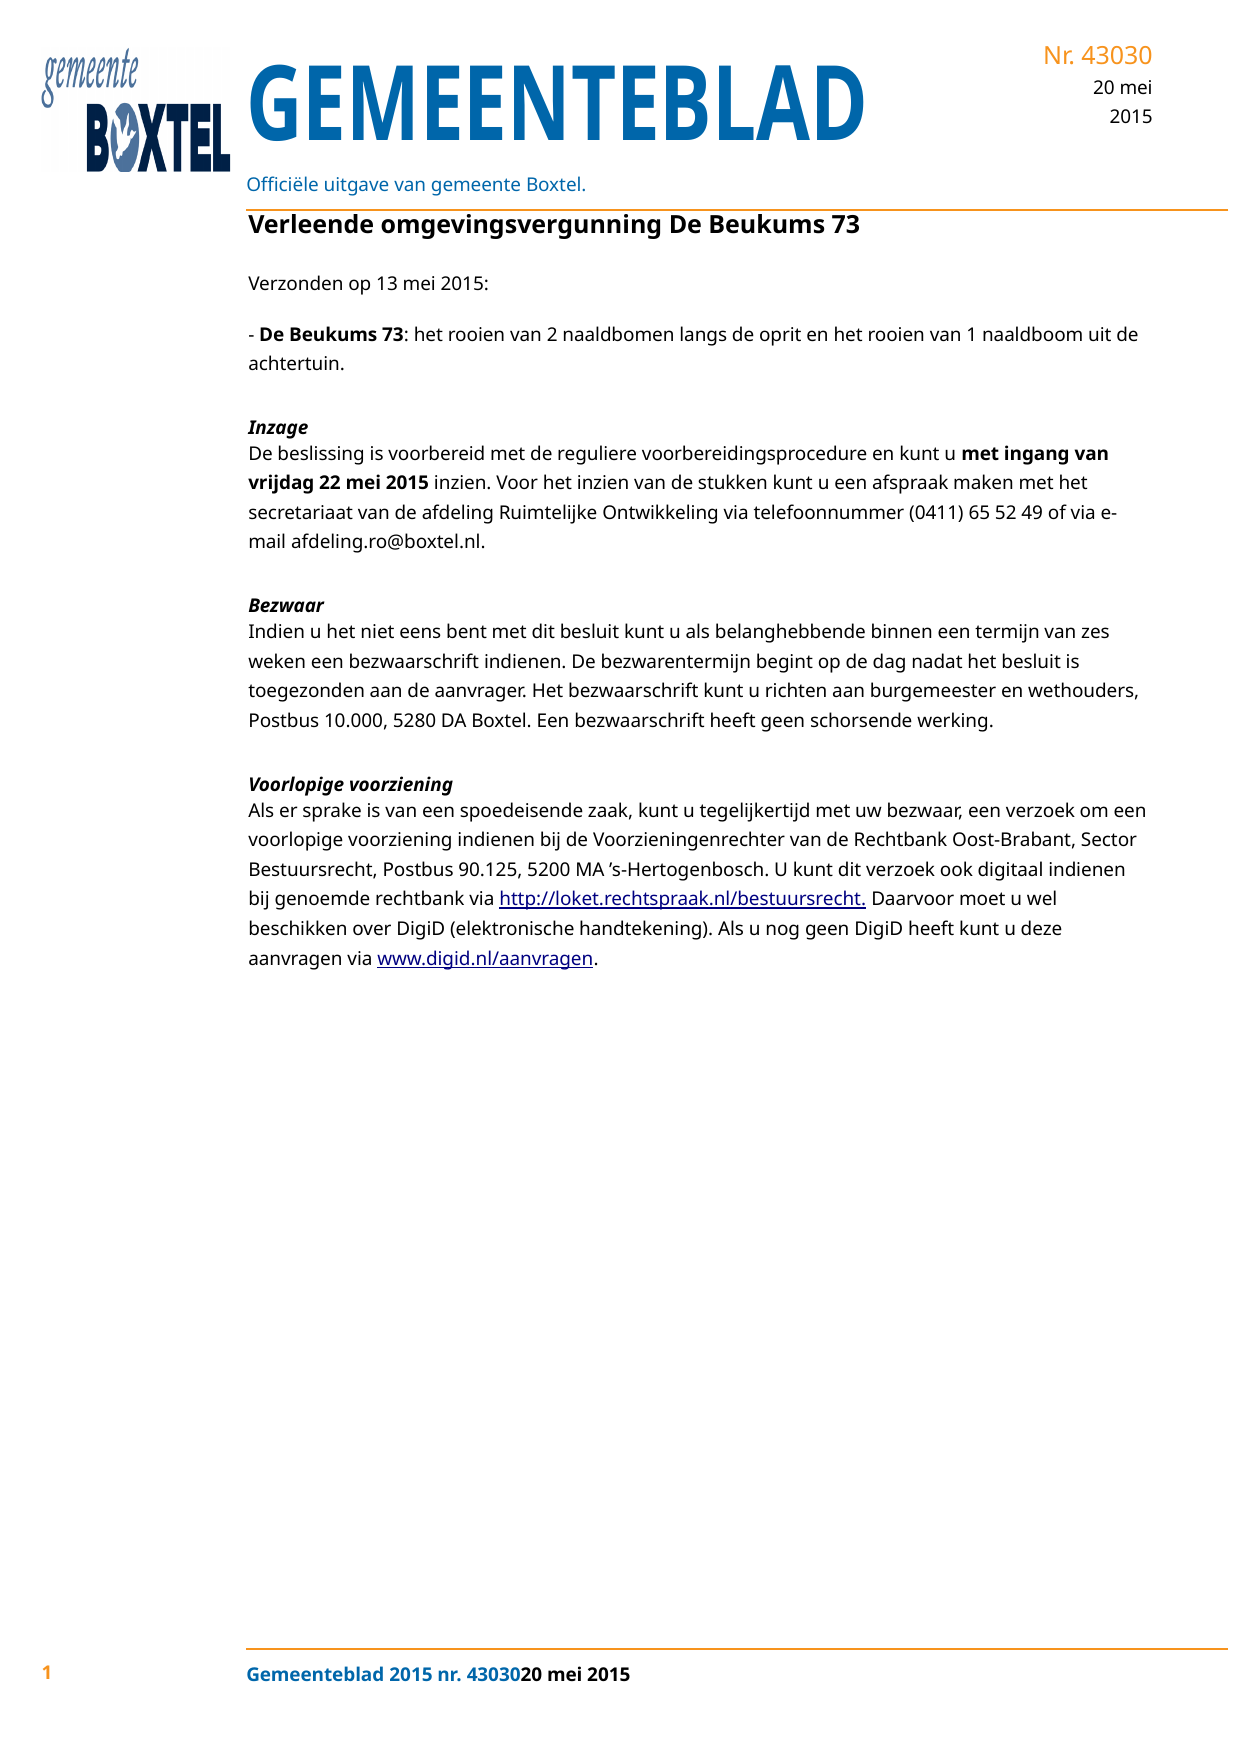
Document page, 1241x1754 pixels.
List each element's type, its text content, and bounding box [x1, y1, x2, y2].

text Indien u het niet eens bent met dit besluit kunt u als belanghebbende binnen een termijn van zes weken een bezwaarschrift indienen. De bezwarentermijn begint op de dag nadat het besluit is toegezonden aan de aanvrager. Het bezwaarschrift kunt u richten aan burgemeester en wethouders, Postbus 10.000, 5280 DA Boxtel. Een bezwaarschrift heeft geen schorsende werking. [248, 618, 1152, 733]
text Als er sprake is van een spoedeisende zaak, kunt u tegelijkertijd met uw bezwaar, een verzoek om een voorlopige voorziening indienen bij de Voorzieningenrechter van de Rechtbank Oost-Brabant, Sector Bestuursrecht, Postbus 90.125, 5200 MA ’s-Hertogenbosch. U kunt dit verzoek ook digitaal indienen bij genoemde rechtbank via http://loket.rechtspraak.nl/bestuursrecht. Daarvoor moet u wel beschikken over DigiD (elektronische handtekening). Als u nog geen DigiD heeft kunt u deze aanvragen via www.digid.nl/aanvragen. [248, 797, 1152, 971]
text Verleende omgevingsvergunning De Beukums 73 [248, 211, 1152, 241]
text Inzage [248, 414, 1152, 440]
picture [41, 47, 231, 172]
text - De Beukums 73: het rooien van 2 naaldbomen langs de oprit en het rooien van 1 naaldboom uit de achtertuin. [248, 321, 1152, 376]
text Verzonden op 13 mei 2015: [248, 270, 1152, 296]
text Voorlopige voorziening [248, 771, 1152, 797]
text Bezwaar [248, 593, 1152, 618]
text De beslissing is voorbereid met de reguliere voorbereidingsprocedure en kunt u met ingang van vrijdag 22 mei 2015 inzien. Voor het inzien van de stukken kunt u een afspraak maken met het secretariaat van de afdeling Ruimtelijke Ontwikkeling via telefoonnummer (0411) 65 52 49 of via e-mail afdeling.ro@boxtel.nl. [248, 440, 1152, 554]
